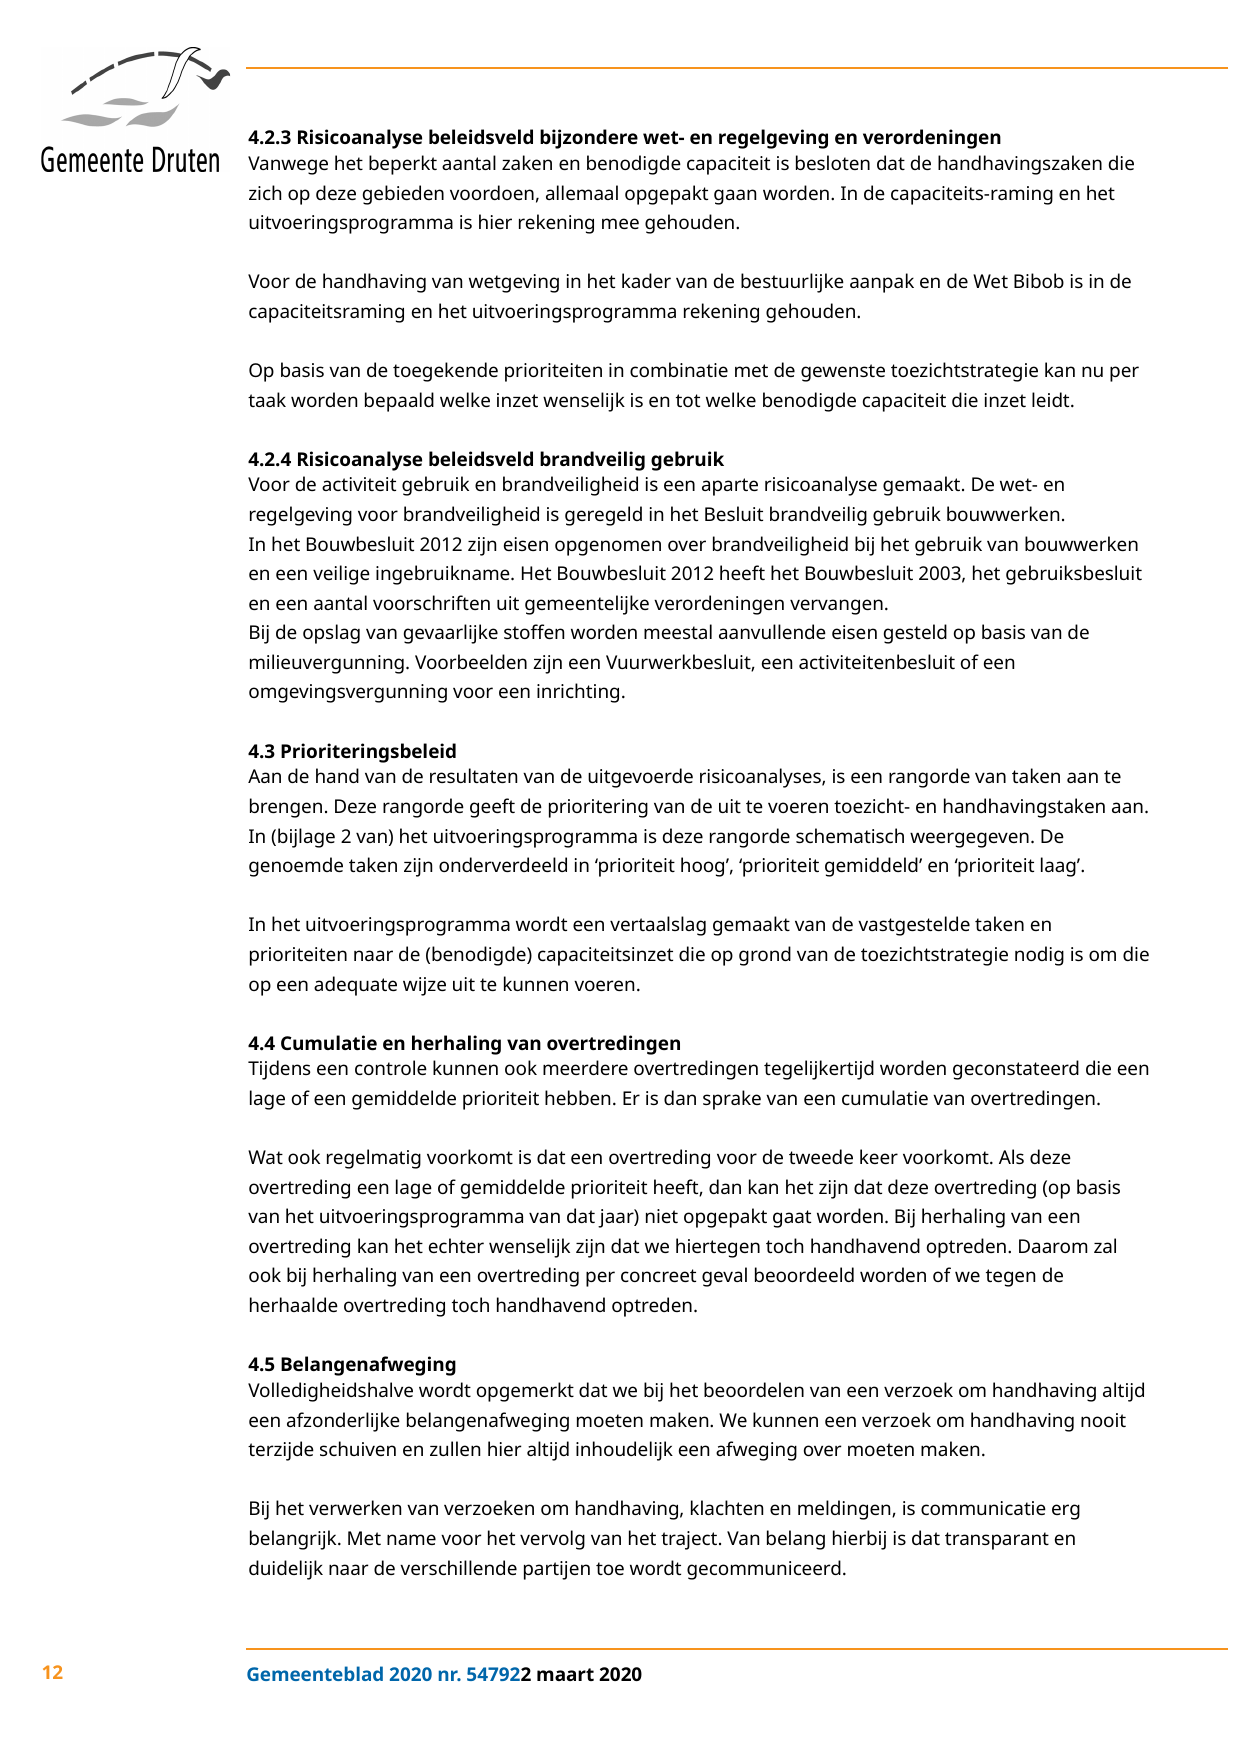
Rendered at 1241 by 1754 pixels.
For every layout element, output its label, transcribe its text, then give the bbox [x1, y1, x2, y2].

text 4.2.3 Risicoanalyse beleidsveld bijzondere wet- en regelgeving en verordeningen [248, 124, 1152, 150]
picture [41, 47, 231, 172]
text Aan de hand van de resultaten van de uitgevoerde risicoanalyses, is een rangorde van taken aan te brengen. Deze rangorde geeft de prioritering van de uit te voeren toezicht- en handhavingstaken aan. In (bijlage 2 van) het uitvoeringsprogramma is deze rangorde schematisch weergegeven. De genoemde taken zijn onderverdeeld in ‘prioriteit hoog’, ‘prioriteit gemiddeld’ en ‘prioriteit laag’. [248, 764, 1152, 878]
text 4.2.4 Risicoanalyse beleidsveld brandveilig gebruik [248, 446, 1152, 472]
text Voor de handhaving van wetgeving in het kader van de bestuurlijke aanpak en de Wet Bibob is in de capaciteitsraming en het uitvoeringsprogramma rekening gehouden. [248, 268, 1152, 324]
text 4.3 Prioriteringsbeleid [248, 738, 1152, 764]
text Op basis van de toegekende prioriteiten in combinatie met de gewenste toezichtstrategie kan nu per taak worden bepaald welke inzet wenselijk is en tot welke benodigde capaciteit die inzet leidt. [248, 357, 1152, 412]
text Wat ook regelmatig voorkomt is dat een overtreding voor de tweede keer voorkomt. Als deze overtreding een lage of gemiddelde prioriteit heeft, dan kan het zijn dat deze overtreding (op basis van het uitvoeringsprogramma van dat jaar) niet opgepakt gaat worden. Bij herhaling van een overtreding kan het echter wenselijk zijn dat we hiertegen toch handhavend optreden. Daarom zal ook bij herhaling van een overtreding per concreet geval beoordeeld worden of we tegen de herhaalde overtreding toch handhavend optreden. [248, 1144, 1152, 1318]
text 4.4 Cumulatie en herhaling van overtredingen [248, 1030, 1152, 1056]
text Bij de opslag van gevaarlijke stoffen worden meestal aanvullende eisen gesteld op basis van de milieuvergunning. Voorbeelden zijn een Vuurwerkbesluit, een activiteitenbesluit of een omgevingsvergunning voor een inrichting. [248, 619, 1152, 704]
text In het uitvoeringsprogramma wordt een vertaalslag gemaakt van de vastgestelde taken en prioriteiten naar de (benodigde) capaciteitsinzet die op grond van de toezichtstrategie nodig is om die op een adequate wijze uit te kunnen voeren. [248, 912, 1152, 996]
text Voor de activiteit gebruik en brandveiligheid is een aparte risicoanalyse gemaakt. De wet- en regelgeving voor brandveiligheid is geregeld in het Besluit brandveilig gebruik bouwwerken. [248, 472, 1152, 527]
text 4.5 Belangenafweging [248, 1351, 1152, 1377]
text Tijdens een controle kunnen ook meerdere overtredingen tegelijkertijd worden geconstateerd die een lage of een gemiddelde prioriteit hebben. Er is dan sprake van een cumulatie van overtredingen. [248, 1056, 1152, 1111]
text Vanwege het beperkt aantal zaken en benodigde capaciteit is besloten dat de handhavingszaken die zich op deze gebieden voordoen, allemaal opgepakt gaan worden. In de capaciteits-raming en het uitvoeringsprogramma is hier rekening mee gehouden. [248, 150, 1152, 235]
text Volledigheidshalve wordt opgemerkt dat we bij het beoordelen van een verzoek om handhaving altijd een afzonderlijke belangenafweging moeten maken. We kunnen een verzoek om handhaving nooit terzijde schuiven en zullen hier altijd inhoudelijk een afweging over moeten maken. [248, 1377, 1152, 1462]
text In het Bouwbesluit 2012 zijn eisen opgenomen over brandveiligheid bij het gebruik van bouwwerken en een veilige ingebruikname. Het Bouwbesluit 2012 heeft het Bouwbesluit 2003, het gebruiksbesluit en een aantal voorschriften uit gemeentelijke verordeningen vervangen. [248, 531, 1152, 616]
text Bij het verwerken van verzoeken om handhaving, klachten en meldingen, is communicatie erg belangrijk. Met name voor het vervolg van het traject. Van belang hierbij is dat transparant en duidelijk naar de verschillende partijen toe wordt gecommuniceerd. [248, 1496, 1152, 1580]
